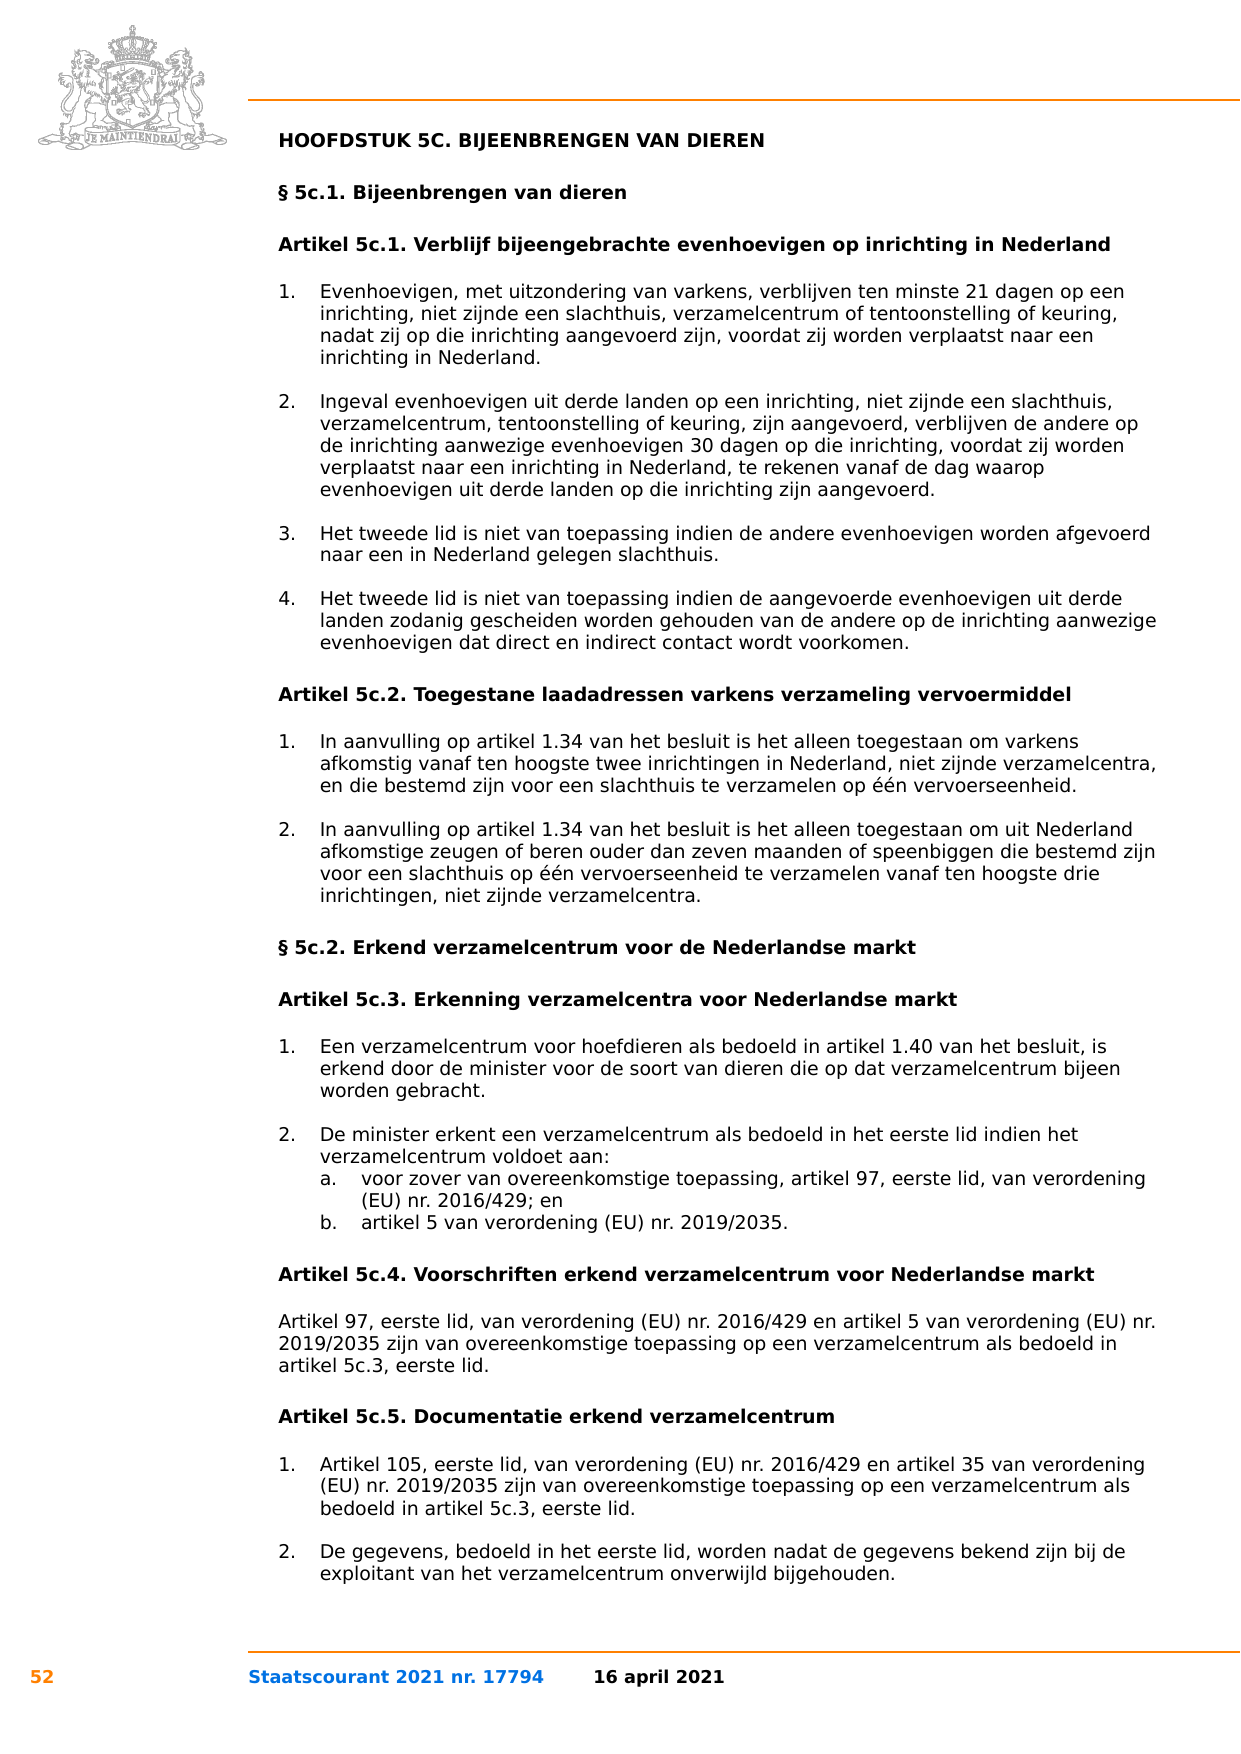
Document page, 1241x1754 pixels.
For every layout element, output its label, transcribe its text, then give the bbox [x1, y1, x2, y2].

text 2. De gegevens, bedoeld in het eerste lid, worden nadat de gegevens bekend zijn bij de exploitant van het verzamelcentrum onverwijld bijgehouden. [278, 1541, 1163, 1585]
subtitle Artikel 5c.5. Documentatie erkend verzamelcentrum [278, 1406, 1163, 1428]
subtitle § 5c.1. Bijeenbrengen van dieren [278, 182, 1163, 204]
picture [38, 25, 227, 150]
text 1. In aanvulling op artikel 1.34 van het besluit is het alleen toegestaan om varkens afkomstig vanaf ten hoogste twee inrichtingen in Nederland, niet zijnde verzamelcentra, en die bestemd zijn voor een slachthuis te verzamelen op één vervoerseenheid. [278, 731, 1163, 797]
text 2. In aanvulling op artikel 1.34 van het besluit is het alleen toegestaan om uit Nederland afkomstige zeugen of beren ouder dan zeven maanden of speenbiggen die bestemd zijn voor een slachthuis op één vervoerseenheid te verzamelen vanaf ten hoogste drie inrichtingen, niet zijnde verzamelcentra. [278, 819, 1163, 907]
subtitle HOOFDSTUK 5C. BIJEENBRENGEN VAN DIEREN [278, 130, 1163, 152]
text 1. Artikel 105, eerste lid, van verordening (EU) nr. 2016/429 en artikel 35 van verordening (EU) nr. 2019/2035 zijn van overeenkomstige toepassing op een verzamelcentrum als bedoeld in artikel 5c.3, eerste lid. [278, 1453, 1163, 1519]
text 2. De minister erkent een verzamelcentrum als bedoeld in het eerste lid indien het verzamelcentrum voldoet aan: [278, 1124, 1163, 1168]
subtitle Artikel 5c.1. Verblijf bijeengebrachte evenhoevigen op inrichting in Nederland [278, 234, 1163, 256]
subtitle Artikel 5c.2. Toegestane laadadressen varkens verzameling vervoermiddel [278, 684, 1163, 706]
text 2. Ingeval evenhoevigen uit derde landen op een inrichting, niet zijnde een slachthuis, verzamelcentrum, tentoonstelling of keuring, zijn aangevoerd, verblijven de andere op de inrichting aanwezige evenhoevigen 30 dagen op die inrichting, voordat zij worden verplaatst naar een inrichting in Nederland, te rekenen vanaf de dag waarop evenhoevigen uit derde landen op die inrichting zijn aangevoerd. [278, 391, 1163, 501]
text 3. Het tweede lid is niet van toepassing indien de andere evenhoevigen worden afgevoerd naar een in Nederland gelegen slachthuis. [278, 522, 1163, 566]
subtitle Artikel 5c.4. Voorschriften erkend verzamelcentrum voor Nederlandse markt [278, 1263, 1163, 1286]
subtitle Artikel 5c.3. Erkenning verzamelcentra voor Nederlandse markt [278, 989, 1163, 1011]
text 1. Een verzamelcentrum voor hoefdieren als bedoeld in artikel 1.40 van het besluit, is erkend door de minister voor de soort van dieren die op dat verzamelcentrum bijeen worden gebracht. [278, 1036, 1163, 1102]
text 1. Evenhoevigen, met uitzondering van varkens, verblijven ten minste 21 dagen op een inrichting, niet zijnde een slachthuis, verzamelcentrum of tentoonstelling of keuring, nadat zij op die inrichting aangevoerd zijn, voordat zij worden verplaatst naar een inrichting in Nederland. [278, 281, 1163, 369]
text b. artikel 5 van verordening (EU) nr. 2019/2035. [319, 1212, 1163, 1233]
subtitle § 5c.2. Erkend verzamelcentrum voor de Nederlandse markt [278, 937, 1163, 959]
text Artikel 97, eerste lid, van verordening (EU) nr. 2016/429 en artikel 5 van verordening (EU) nr. 2019/2035 zijn van overeenkomstige toepassing op een verzamelcentrum als bedoeld in artikel 5c.3, eerste lid. [278, 1311, 1163, 1376]
text 4. Het tweede lid is niet van toepassing indien de aangevoerde evenhoevigen uit derde landen zodanig gescheiden worden gehouden van de andere op de inrichting aanwezige evenhoevigen dat direct en indirect contact wordt voorkomen. [278, 588, 1163, 654]
text a. voor zover van overeenkomstige toepassing, artikel 97, eerste lid, van verordening (EU) nr. 2016/429; en [319, 1168, 1163, 1212]
